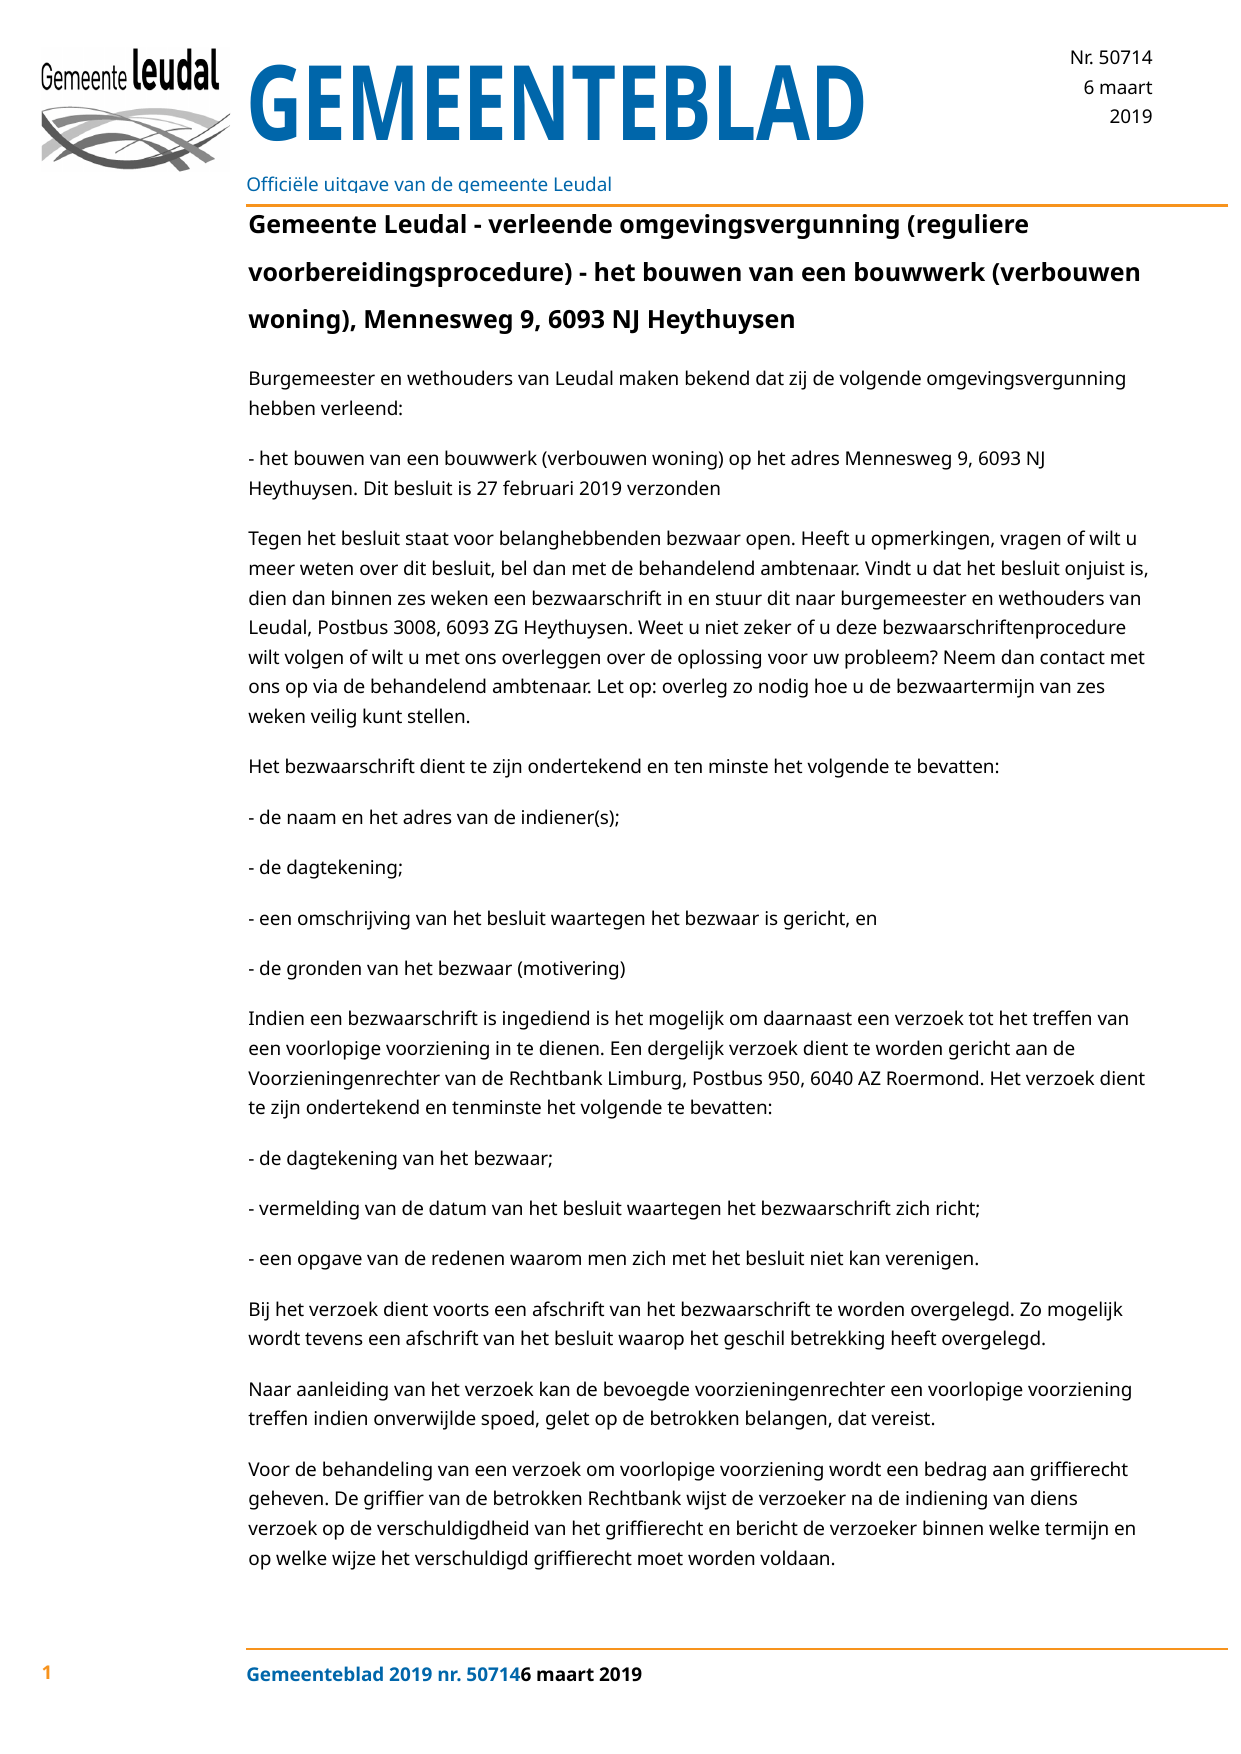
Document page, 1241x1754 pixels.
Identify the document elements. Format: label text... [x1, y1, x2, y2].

text Burgemeester en wethouders van Leudal maken bekend dat zij de volgende omgevingsvergunning hebben verleend: [248, 366, 1152, 421]
text Tegen het besluit staat voor belanghebbenden bezwaar open. Heeft u opmerkingen, vragen of wilt u meer weten over dit besluit, bel dan met de behandelend ambtenaar. Vindt u dat het besluit onjuist is, dien dan binnen zes weken een bezwaarschrift in en stuur dit naar burgemeester en wethouders van Leudal, Postbus 3008, 6093 ZG Heythuysen. Weet u niet zeker of u deze bezwaarschriftenprocedure wilt volgen of wilt u met ons overleggen over de oplossing voor uw probleem? Neem dan contact met ons op via de behandelend ambtenaar. Let op: overleg zo nodig hoe u de bezwaartermijn van zes weken veilig kunt stellen. [248, 526, 1152, 729]
text Bij het verzoek dient voorts een afschrift van het bezwaarschrift te worden overgelegd. Zo mogelijk wordt tevens een afschrift van het besluit waarop het geschil betrekking heeft overgelegd. [248, 1296, 1152, 1351]
text - vermelding van de datum van het besluit waartegen het bezwaarschrift zich richt; [248, 1195, 1152, 1221]
text - het bouwen van een bouwwerk (verbouwen woning) op het adres Mennesweg 9, 6093 NJ Heythuysen. Dit besluit is 27 februari 2019 verzonden [248, 446, 1152, 501]
text Gemeente Leudal - verleende omgevingsvergunning (reguliere voorbereidingsprocedure) - het bouwen van een bouwwerk (verbouwen woning), Mennesweg 9, 6093 NJ Heythuysen [248, 207, 1152, 336]
text Indien een bezwaarschrift is ingediend is het mogelijk om daarnaast een verzoek tot het treffen van een voorlopige voorziening in te dienen. Een dergelijk verzoek dient te worden gericht aan de Voorzieningenrechter van de Rechtbank Limburg, Postbus 950, 6040 AZ Roermond. Het verzoek dient te zijn ondertekend en tenminste het volgende te bevatten: [248, 1006, 1152, 1120]
text Naar aanleiding van het verzoek kan de bevoegde voorzieningenrechter een voorlopige voorziening treffen indien onverwijlde spoed, gelet op de betrokken belangen, dat vereist. [248, 1376, 1152, 1431]
text - de dagtekening; [248, 854, 1152, 880]
text - de naam en het adres van de indiener(s); [248, 804, 1152, 829]
text Het bezwaarschrift dient te zijn ondertekend en ten minste het volgende te bevatten: [248, 753, 1152, 779]
text - de gronden van het bezwaar (motivering) [248, 955, 1152, 981]
text - een opgave van de redenen waarom men zich met het besluit niet kan verenigen. [248, 1246, 1152, 1271]
text Voor de behandeling van een verzoek om voorlopige voorziening wordt een bedrag aan griffierecht geheven. De griffier van de betrokken Rechtbank wijst de verzoeker na de indiening van diens verzoek op de verschuldigdheid van het griffierecht en bericht de verzoeker binnen welke termijn en op welke wijze het verschuldigd griffierecht moet worden voldaan. [248, 1456, 1152, 1570]
picture [41, 47, 231, 172]
text - een omschrijving van het besluit waartegen het bezwaar is gericht, en [248, 905, 1152, 930]
text - de dagtekening van het bezwaar; [248, 1145, 1152, 1170]
